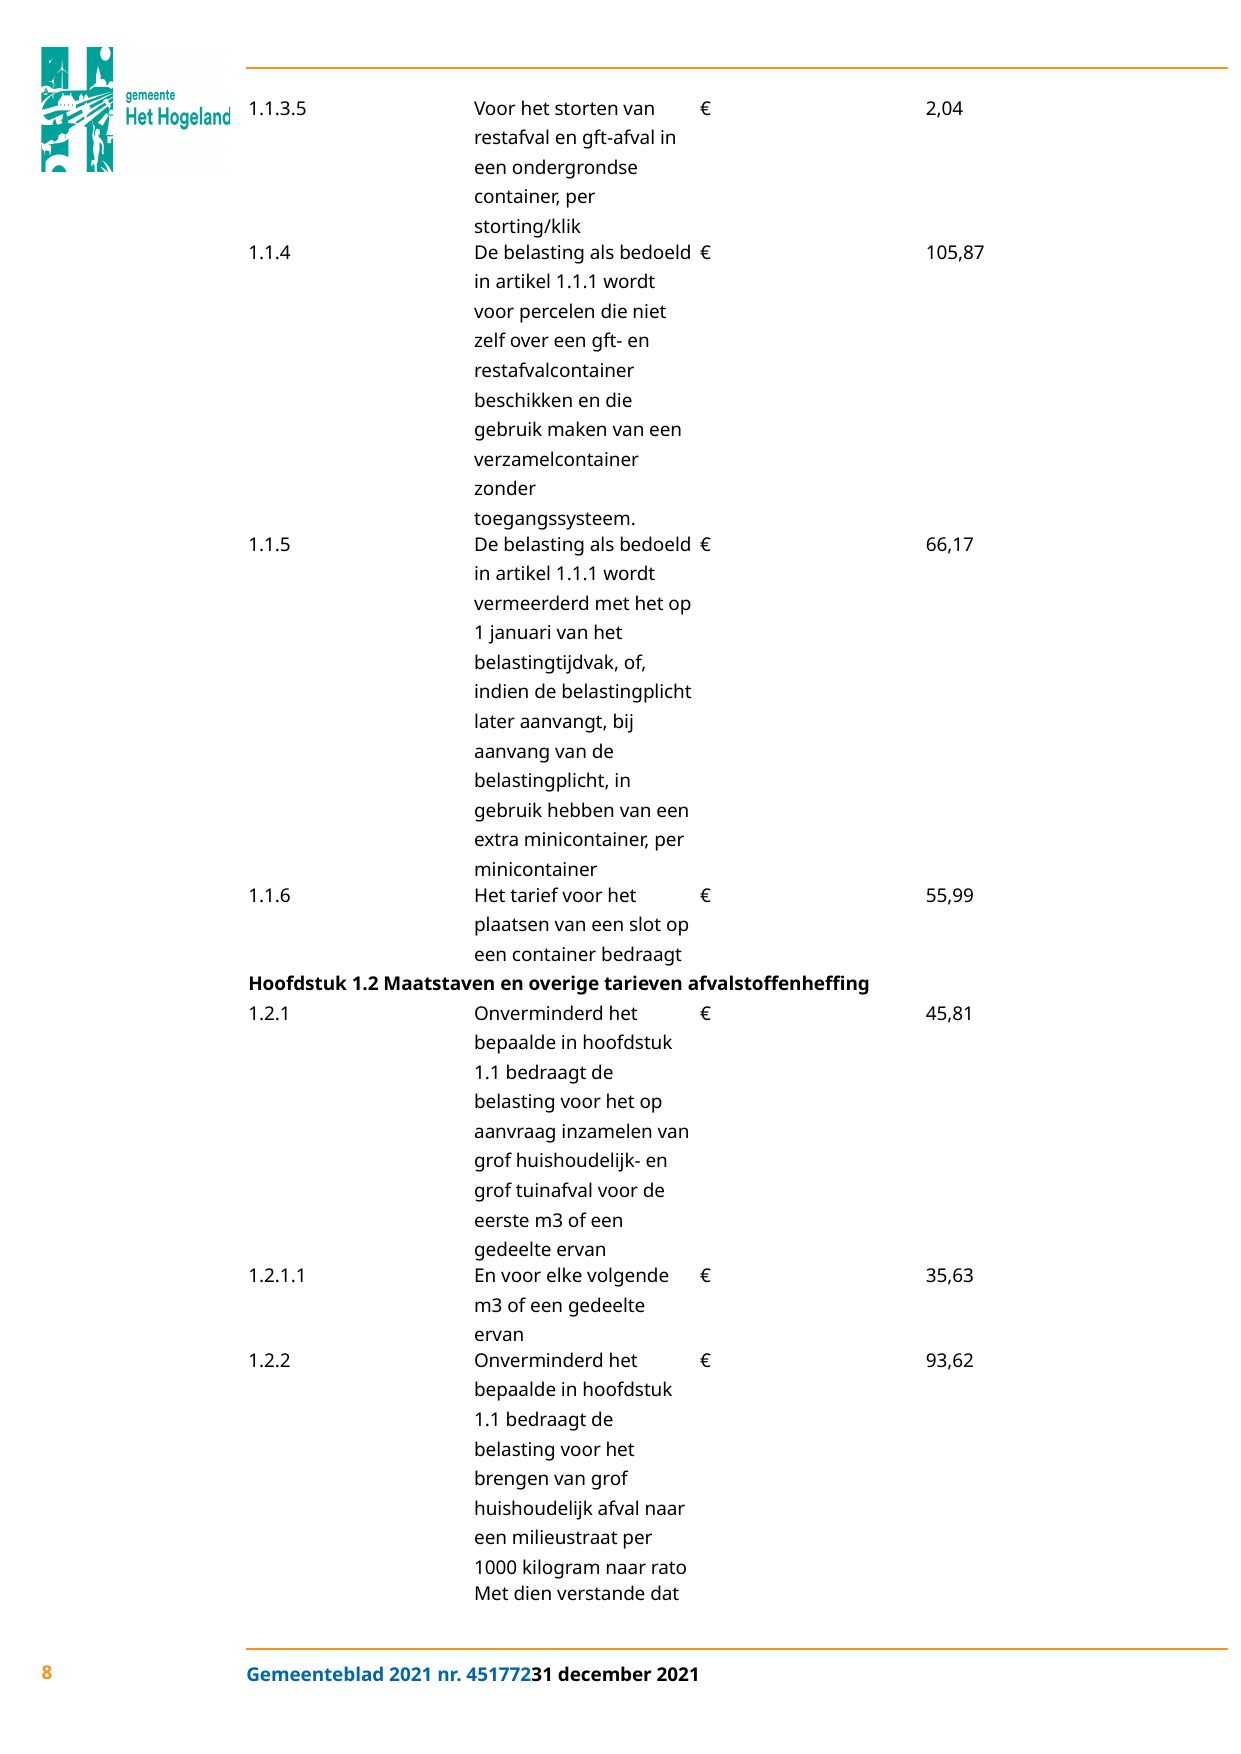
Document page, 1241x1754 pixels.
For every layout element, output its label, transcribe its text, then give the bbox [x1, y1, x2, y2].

table_header Onverminderd het bepaalde in hoofdstuk 1.1 bedraagt de belasting voor het op aanvraag inzamelen van grof huishoudelijk- en grof tuinafval voor de eerste m3 of een gedeelte ervan [474, 1000, 700, 1262]
table_cell 1.1.3.5 [248, 95, 474, 239]
table_cell [700, 1580, 926, 1606]
table_cell [926, 1580, 1152, 1606]
table_cell 1.1.6 [248, 882, 474, 967]
table_cell [248, 1580, 474, 1606]
table_cell De belasting als bedoeld in artikel 1.1.1 wordt voor percelen die niet zelf over een gft- en restafvalcontainer beschikken en die gebruik maken van een verzamelcontainer zonder toegangssysteem. [474, 239, 700, 531]
table_cell Het tarief voor het plaatsen van een slot op een container bedraagt [474, 882, 700, 967]
table_cell 2,04 [926, 95, 1152, 239]
table_cell € [700, 1262, 926, 1347]
table_cell 1.1.5 [248, 531, 474, 882]
table_cell € [700, 95, 926, 239]
table_cell € [700, 1347, 926, 1580]
table_cell 55,99 [926, 882, 1152, 967]
text Hoofdstuk 1.2 Maatstaven en overige tarieven afvalstoffenheffing [248, 970, 1152, 996]
table_cell € [700, 531, 926, 882]
table_cell 1.2.2 [248, 1347, 474, 1580]
table_header 45,81 [926, 1000, 1152, 1262]
table_cell Onverminderd het bepaalde in hoofdstuk 1.1 bedraagt de belasting voor het brengen van grof huishoudelijk afval naar een milieustraat per 1000 kilogram naar rato [474, 1347, 700, 1580]
table_cell € [700, 882, 926, 967]
table_header 1.2.1 [248, 1000, 474, 1262]
table_cell Voor het storten van restafval en gft-afval in een ondergrondse container, per storting/klik [474, 95, 700, 239]
table_cell 93,62 [926, 1347, 1152, 1580]
table_cell € [700, 239, 926, 531]
table_cell 1.1.4 [248, 239, 474, 531]
table_cell Met dien verstande dat [474, 1580, 700, 1606]
table_cell En voor elke volgende m3 of een gedeelte ervan [474, 1262, 700, 1347]
table_cell 1.2.1.1 [248, 1262, 474, 1347]
table_cell 66,17 [926, 531, 1152, 882]
table_cell 105,87 [926, 239, 1152, 531]
picture [41, 47, 231, 172]
table_cell 35,63 [926, 1262, 1152, 1347]
table_cell De belasting als bedoeld in artikel 1.1.1 wordt vermeerderd met het op 1 januari van het belastingtijdvak, of, indien de belastingplicht later aanvangt, bij aanvang van de belastingplicht, in gebruik hebben van een extra minicontainer, per minicontainer [474, 531, 700, 882]
table_header € [700, 1000, 926, 1262]
